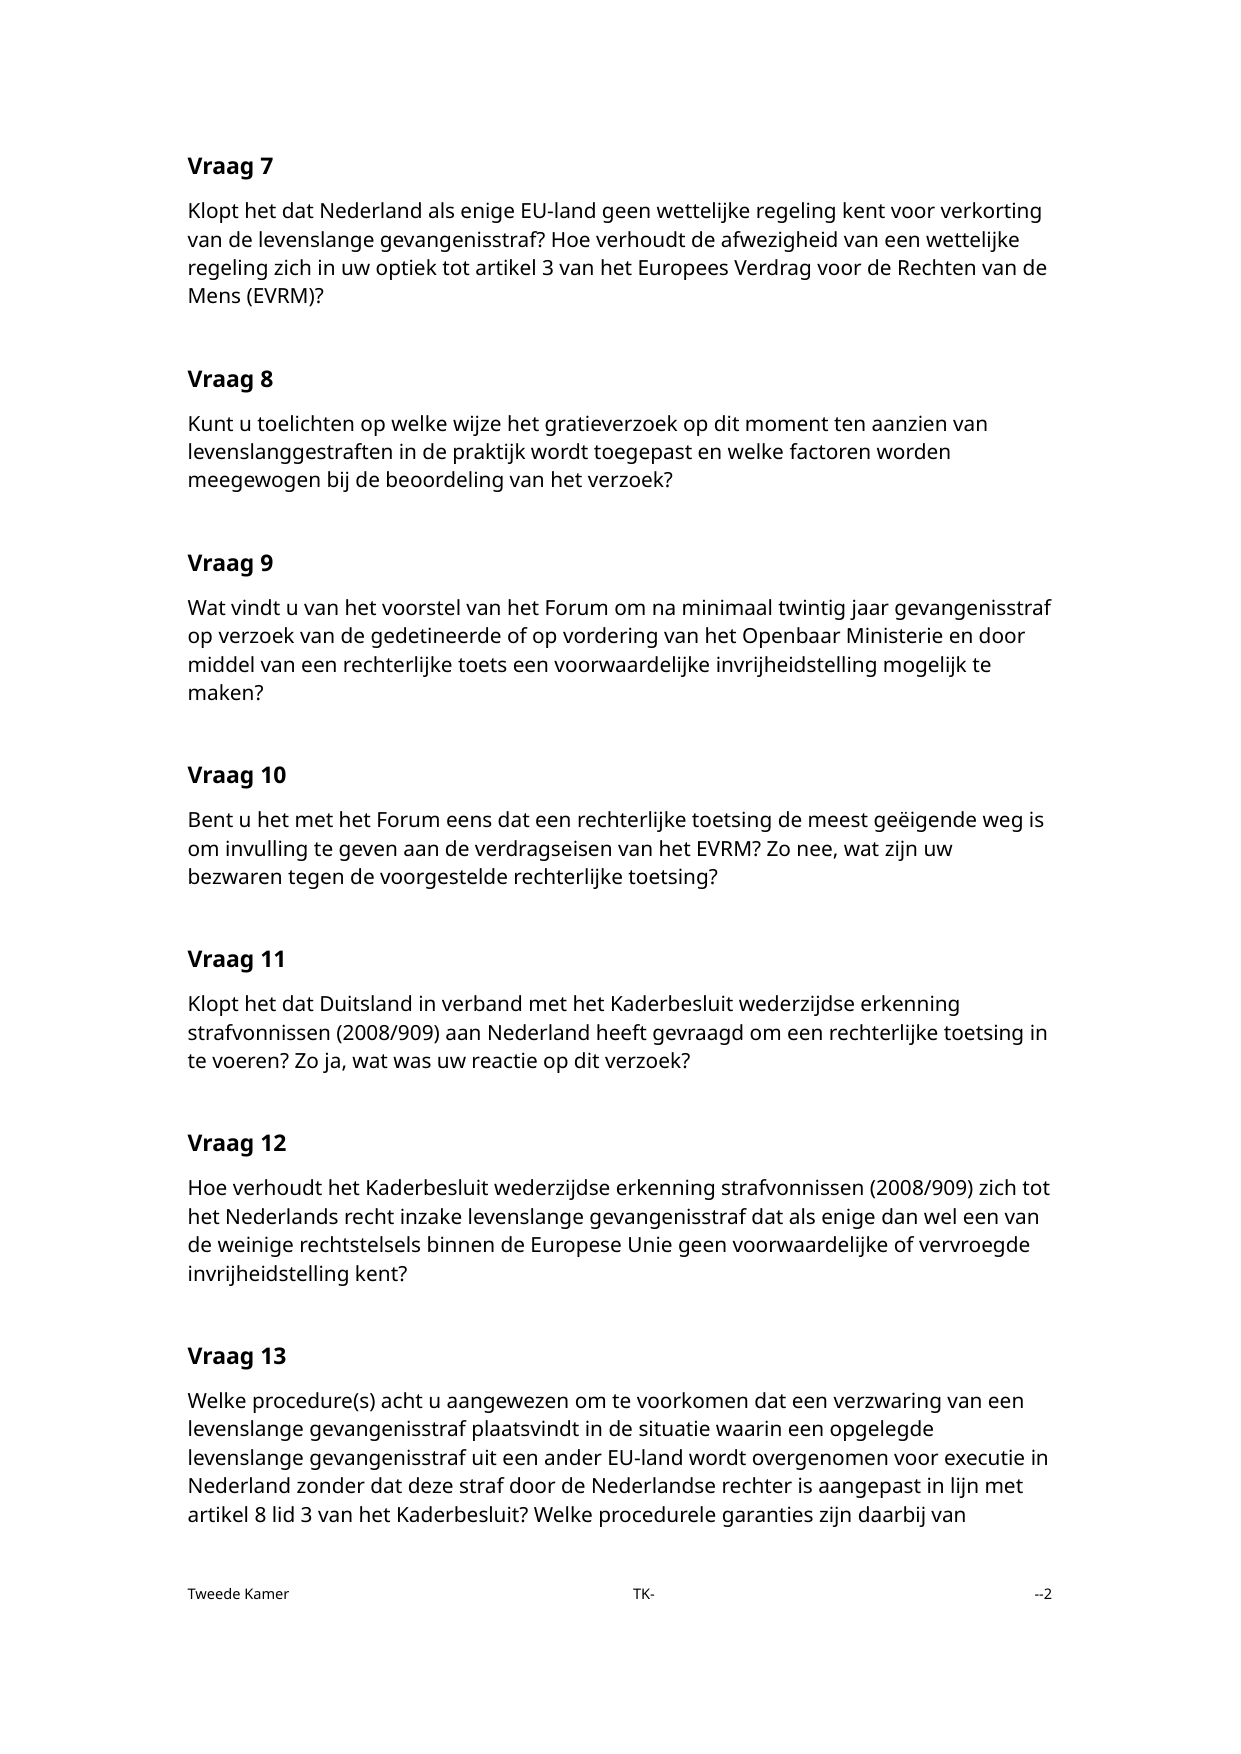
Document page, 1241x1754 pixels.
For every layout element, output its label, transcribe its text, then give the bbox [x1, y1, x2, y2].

text Klopt het dat Duitsland in verband met het Kaderbesluit wederzijdse erkenning strafvonnissen (2008/909) aan Nederland heeft gevraagd om een rechterlijke toetsing in te voeren? Zo ja, wat was uw reactie op dit verzoek? [187, 989, 1053, 1075]
subtitle Vraag 7 [187, 150, 1053, 181]
subtitle Vraag 10 [187, 759, 1053, 790]
subtitle Vraag 9 [187, 547, 1053, 578]
text Hoe verhoudt het Kaderbesluit wederzijdse erkenning strafvonnissen (2008/909) zich tot het Nederlands recht inzake levenslange gevangenisstraf dat als enige dan wel een van de weinige rechtstelsels binnen de Europese Unie geen voorwaardelijke of vervroegde invrijheidstelling kent? [187, 1173, 1053, 1287]
subtitle Vraag 11 [187, 943, 1053, 974]
subtitle Vraag 12 [187, 1127, 1053, 1158]
text Klopt het dat Nederland als enige EU-land geen wettelijke regeling kent voor verkorting van de levenslange gevangenisstraf? Hoe verhoudt de afwezigheid van een wettelijke regeling zich in uw optiek tot artikel 3 van het Europees Verdrag voor de Rechten van de Mens (EVRM)? [187, 196, 1053, 310]
subtitle Vraag 8 [187, 362, 1053, 394]
text Bent u het met het Forum eens dat een rechterlijke toetsing de meest geëigende weg is om invulling te geven aan de verdragseisen van het EVRM? Zo nee, wat zijn uw bezwaren tegen de voorgestelde rechterlijke toetsing? [187, 805, 1053, 891]
text Welke procedure(s) acht u aangewezen om te voorkomen dat een verzwaring van een levenslange gevangenisstraf plaatsvindt in de situatie waarin een opgelegde levenslange gevangenisstraf uit een ander EU-land wordt overgenomen voor executie in Nederland zonder dat deze straf door de Nederlandse rechter is aangepast in lijn met artikel 8 lid 3 van het Kaderbesluit? Welke procedurele garanties zijn daarbij van [187, 1386, 1053, 1528]
subtitle Vraag 13 [187, 1340, 1053, 1371]
text Wat vindt u van het voorstel van het Forum om na minimaal twintig jaar gevangenisstraf op verzoek van de gedetineerde of op vordering van het Openbaar Ministerie en door middel van een rechterlijke toets een voorwaardelijke invrijheidstelling mogelijk te maken? [187, 593, 1053, 707]
text Kunt u toelichten op welke wijze het gratieverzoek op dit moment ten aanzien van levenslanggestraften in de praktijk wordt toegepast en welke factoren worden meegewogen bij de beoordeling van het verzoek? [187, 409, 1053, 494]
